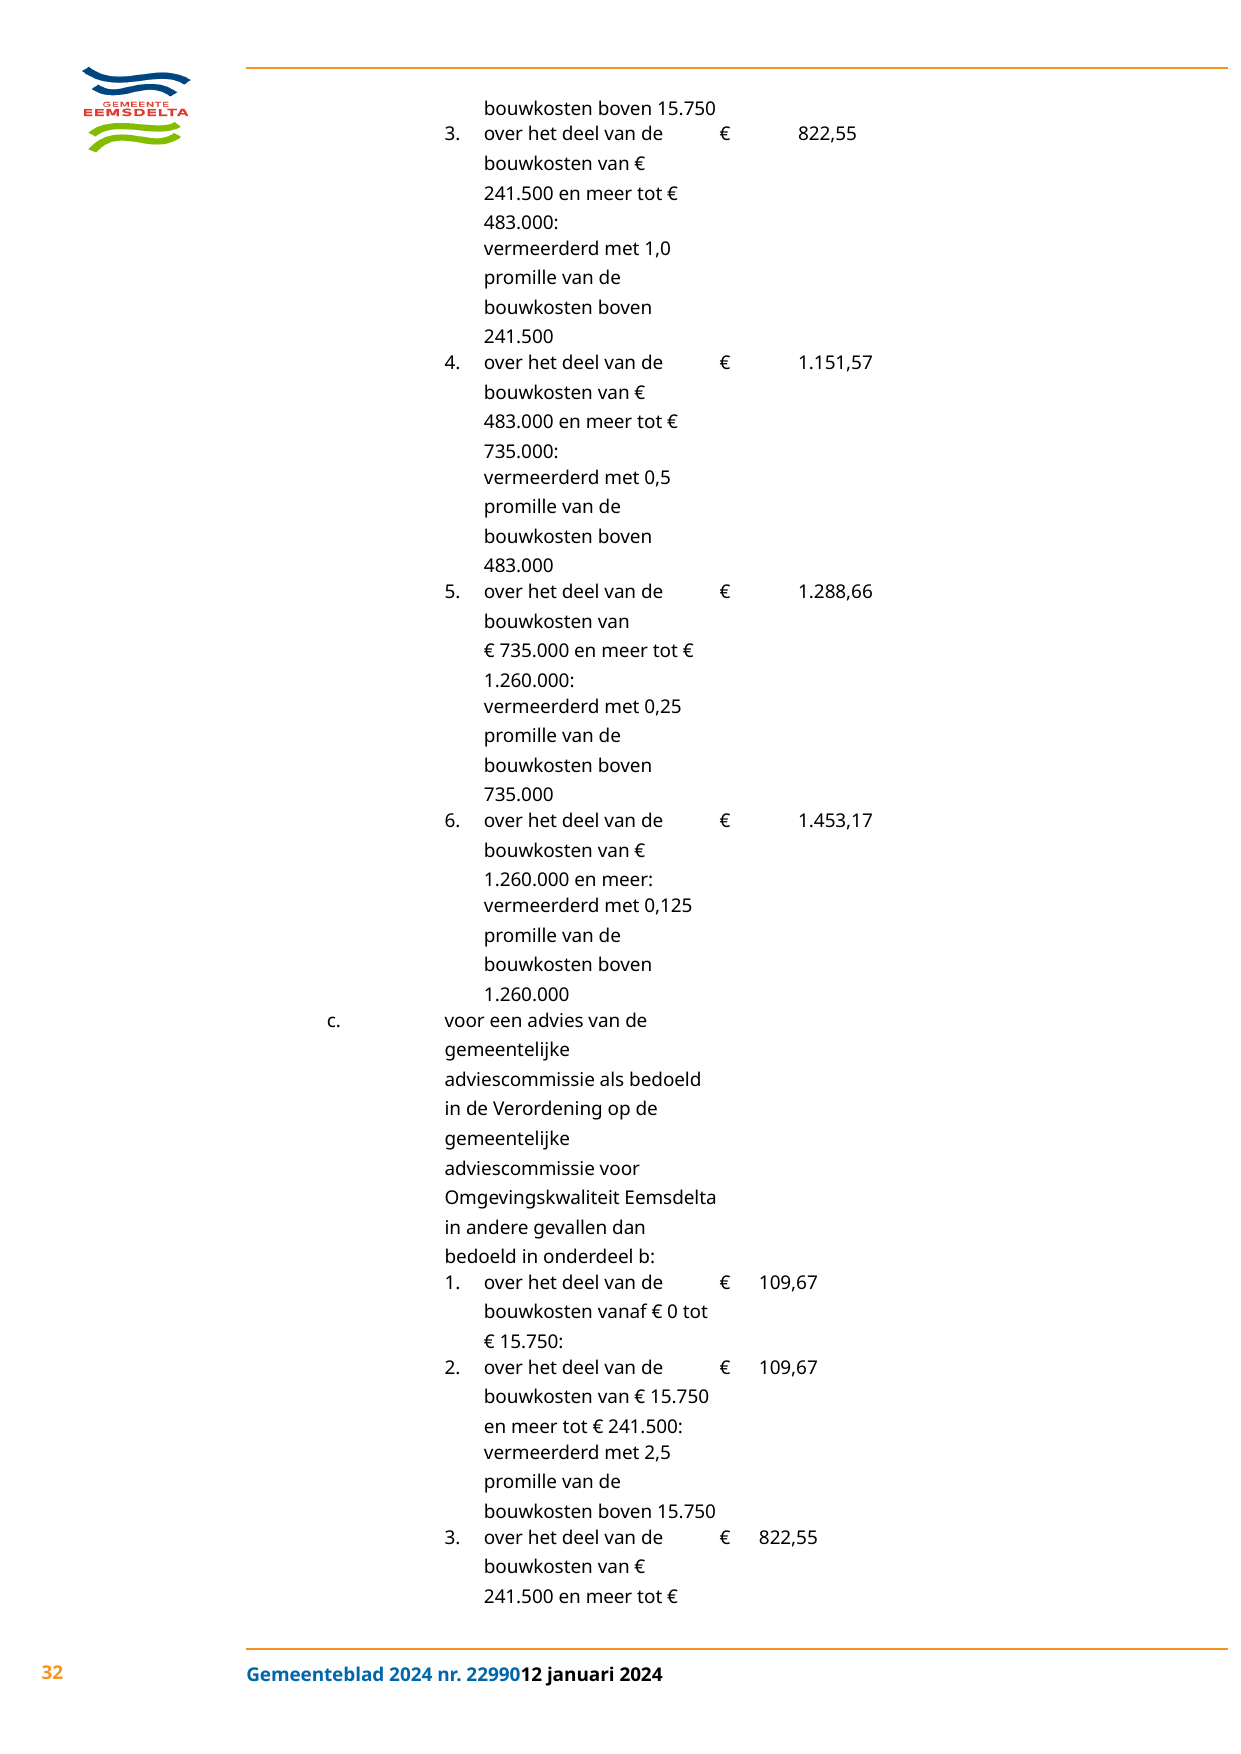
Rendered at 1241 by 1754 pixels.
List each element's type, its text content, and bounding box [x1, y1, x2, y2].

table_cell 822,55 [798, 121, 955, 235]
table_cell [719, 1439, 759, 1524]
table_cell [327, 1524, 444, 1609]
table_cell [719, 1007, 759, 1269]
table_cell voor een advies van de gemeentelijke adviescommissie als bedoeld in de Verordening op de gemeentelijke adviescommissie voor Omgevingskwaliteit Eemsdelta in andere gevallen dan bedoeld in onderdeel b: [444, 1007, 719, 1269]
table_cell vermeerderd met 2,5 promille van de bouwkosten boven 15.750 [484, 1439, 719, 1524]
table_cell [248, 350, 327, 464]
table_cell [327, 95, 444, 121]
table_cell vermeerderd met 1,0 promille van de bouwkosten boven 241.500 [484, 235, 719, 349]
table_cell [327, 693, 444, 807]
table_cell [327, 235, 444, 349]
table_cell [248, 579, 327, 693]
table_cell [798, 693, 955, 807]
table_cell 6. [444, 808, 484, 892]
table_cell over het deel van de bouwkosten van € 15.750 en meer tot € 241.500: [484, 1354, 719, 1439]
table_cell [248, 235, 327, 349]
table_cell 3. [444, 121, 484, 235]
table_cell [444, 95, 484, 121]
table_cell [798, 235, 955, 349]
table_cell [327, 350, 444, 464]
table_cell [327, 464, 444, 578]
table_cell [719, 95, 798, 121]
table_cell 822,55 [759, 1524, 955, 1609]
table_cell € [719, 1354, 759, 1439]
table_cell vermeerderd met 0,125 promille van de bouwkosten boven 1.260.000 [484, 892, 719, 1007]
table_cell 109,67 [759, 1354, 955, 1439]
table_cell 1.151,57 [798, 350, 955, 464]
table_cell [248, 693, 327, 807]
table_cell [444, 892, 484, 1007]
table_cell 109,67 [759, 1269, 955, 1354]
table_cell [719, 892, 798, 1007]
table_cell € [719, 1524, 759, 1609]
table_cell over het deel van de bouwkosten van € 241.500 en meer tot € 483.000: [484, 121, 719, 235]
picture [41, 47, 231, 172]
table_cell [444, 693, 484, 807]
table_cell 1.453,17 [798, 808, 955, 892]
table_cell over het deel van de bouwkosten van € 1.260.000 en meer: [484, 808, 719, 892]
table_cell bouwkosten boven 15.750 [484, 95, 719, 121]
table_cell € [719, 579, 798, 693]
table_cell 4. [444, 350, 484, 464]
table_cell over het deel van de bouwkosten vanaf € 0 tot € 15.750: [484, 1269, 719, 1354]
table_cell c. [327, 1007, 444, 1269]
table_cell 5. [444, 579, 484, 693]
table_cell [327, 1439, 444, 1524]
table_cell 3. [444, 1524, 484, 1609]
table_cell [444, 464, 484, 578]
table_cell [759, 1007, 955, 1269]
table_cell [759, 1439, 955, 1524]
table_cell € [719, 121, 798, 235]
table_cell [248, 892, 327, 1007]
table_cell over het deel van de bouwkosten van € 483.000 en meer tot € 735.000: [484, 350, 719, 464]
table_cell [719, 464, 798, 578]
table_cell [327, 892, 444, 1007]
table_cell [327, 579, 444, 693]
table_cell [248, 1354, 327, 1439]
table_cell [719, 235, 798, 349]
table_cell [248, 1007, 327, 1269]
table_cell [444, 1439, 484, 1524]
table_cell [444, 235, 484, 349]
table_cell 2. [444, 1354, 484, 1439]
table_cell over het deel van de bouwkosten van € 241.500 en meer tot € [484, 1524, 719, 1609]
table_cell [248, 95, 327, 121]
table_cell € [719, 350, 798, 464]
table_cell € [719, 1269, 759, 1354]
table_cell [327, 808, 444, 892]
table_cell [248, 808, 327, 892]
table_cell [248, 121, 327, 235]
table_cell [248, 1269, 327, 1354]
table_cell [327, 1269, 444, 1354]
table_cell [798, 892, 955, 1007]
table_cell [248, 1439, 327, 1524]
table_cell [327, 1354, 444, 1439]
table_cell [719, 693, 798, 807]
table_cell € [719, 808, 798, 892]
table_cell 1.288,66 [798, 579, 955, 693]
table_cell [798, 95, 955, 121]
table_cell [248, 1524, 327, 1609]
table_cell 1. [444, 1269, 484, 1354]
table_cell vermeerderd met 0,25 promille van de bouwkosten boven 735.000 [484, 693, 719, 807]
table_cell [248, 464, 327, 578]
table_cell [327, 121, 444, 235]
table_cell over het deel van de bouwkosten van € 735.000 en meer tot € 1.260.000: [484, 579, 719, 693]
table_cell vermeerderd met 0,5 promille van de bouwkosten boven 483.000 [484, 464, 719, 578]
table_cell [798, 464, 955, 578]
